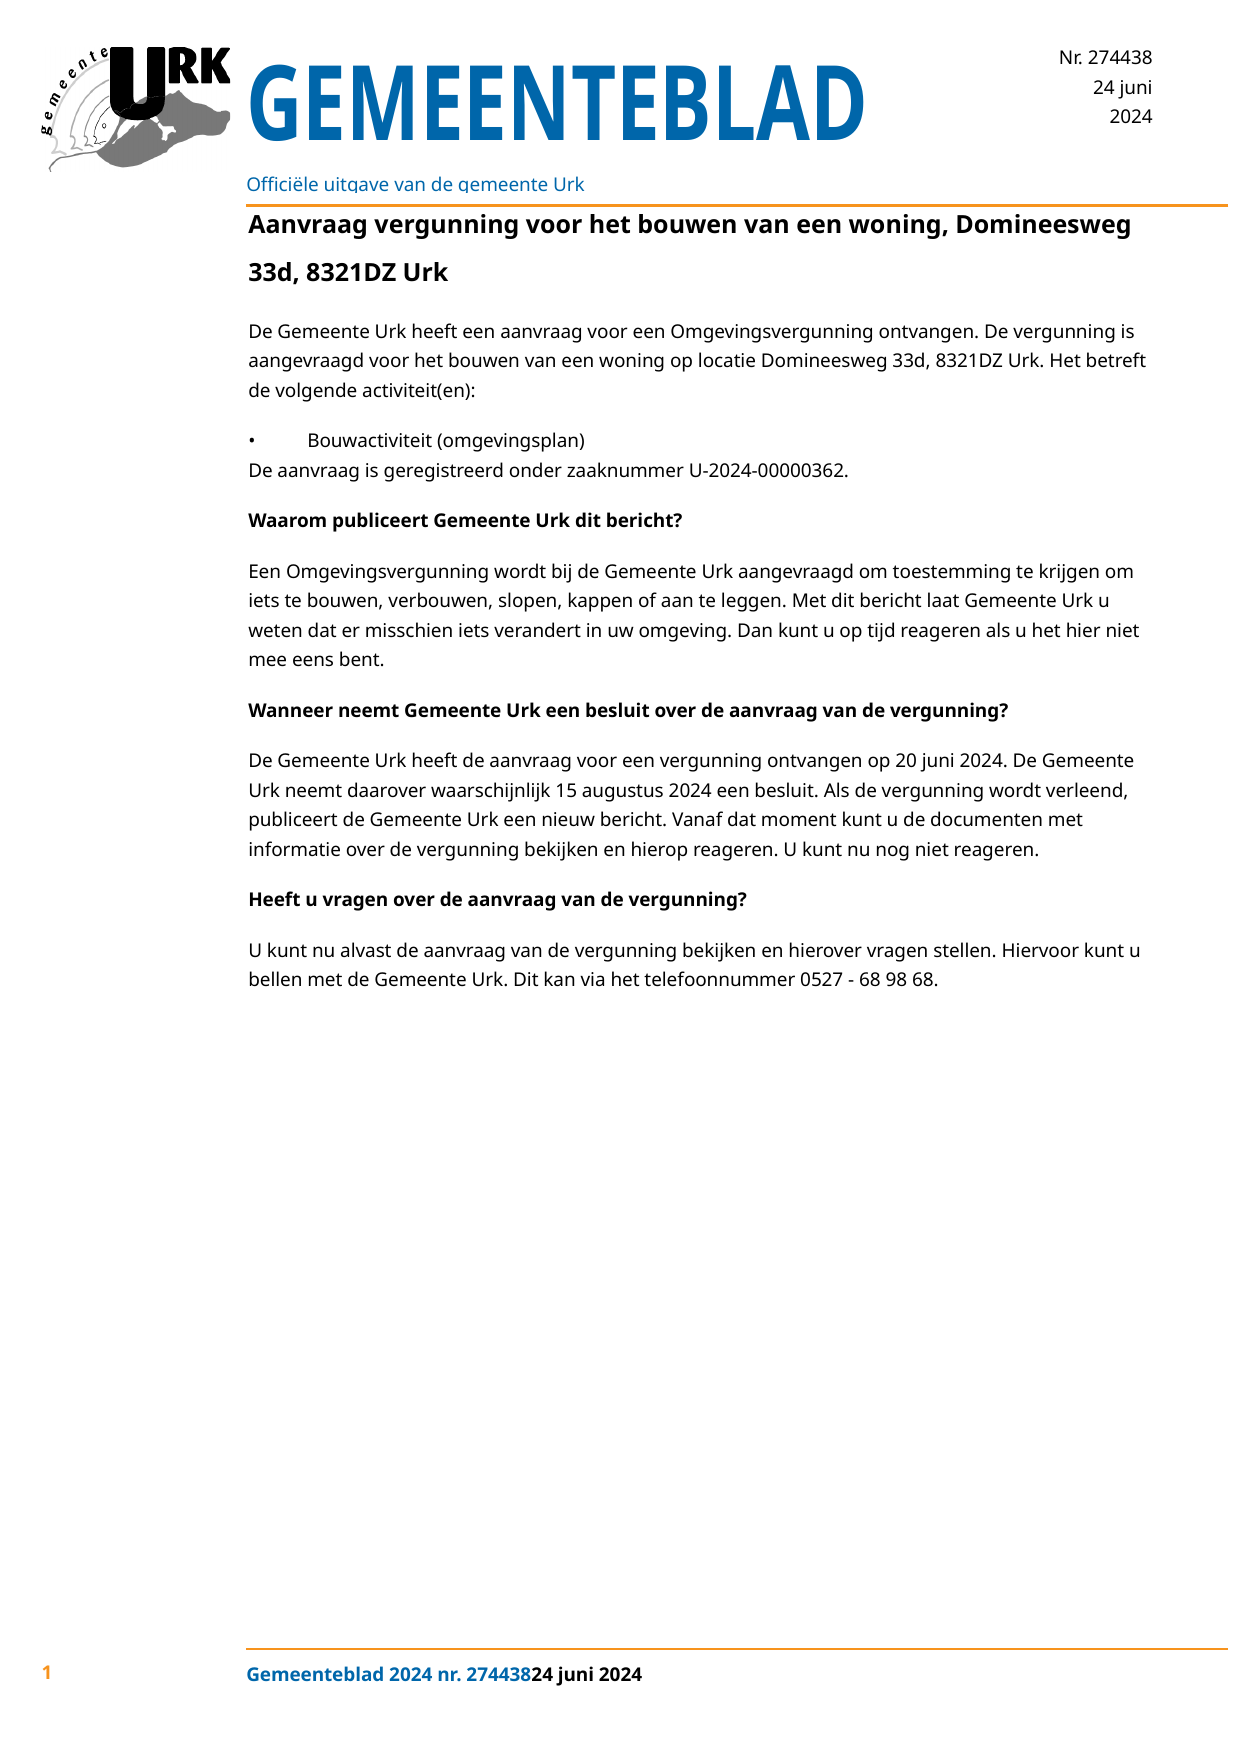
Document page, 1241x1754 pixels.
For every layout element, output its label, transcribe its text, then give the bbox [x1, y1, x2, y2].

picture [41, 47, 231, 172]
text Wanneer neemt Gemeente Urk een besluit over de aanvraag van de vergunning? [248, 697, 1152, 723]
text Een Omgevingsvergunning wordt bij de Gemeente Urk aangevraagd om toestemming te krijgen om iets te bouwen, verbouwen, slopen, kappen of aan te leggen. Met dit bericht laat Gemeente Urk u weten dat er misschien iets verandert in uw omgeving. Dan kunt u op tijd reageren als u het hier niet mee eens bent. [248, 558, 1152, 672]
text Aanvraag vergunning voor het bouwen van een woning, Domineesweg 33d, 8321DZ Urk [248, 207, 1152, 288]
text De Gemeente Urk heeft een aanvraag voor een Omgevingsvergunning ontvangen. De vergunning is aangevraagd voor het bouwen van een woning op locatie Domineesweg 33d, 8321DZ Urk. Het betreft de volgende activiteit(en): [248, 318, 1152, 403]
text U kunt nu alvast de aanvraag van de vergunning bekijken en hierover vragen stellen. Hiervoor kunt u bellen met de Gemeente Urk. Dit kan via het telefoonnummer 0527 - 68 98 68. [248, 937, 1152, 992]
text De Gemeente Urk heeft de aanvraag voor een vergunning ontvangen op 20 juni 2024. De Gemeente Urk neemt daarover waarschijnlijk 15 augustus 2024 een besluit. Als de vergunning wordt verleend, publiceert de Gemeente Urk een nieuw bericht. Vanaf dat moment kunt u de documenten met informatie over de vergunning bekijken en hierop reageren. U kunt nu nog niet reageren. [248, 747, 1152, 862]
text De aanvraag is geregistreerd onder zaaknummer U-2024-00000362. [248, 457, 1152, 483]
list Bouwactiviteit (omgevingsplan) [248, 427, 1152, 453]
text Waarom publiceert Gemeente Urk dit bericht? [248, 507, 1152, 533]
text Heeft u vragen over de aanvraag van de vergunning? [248, 887, 1152, 912]
